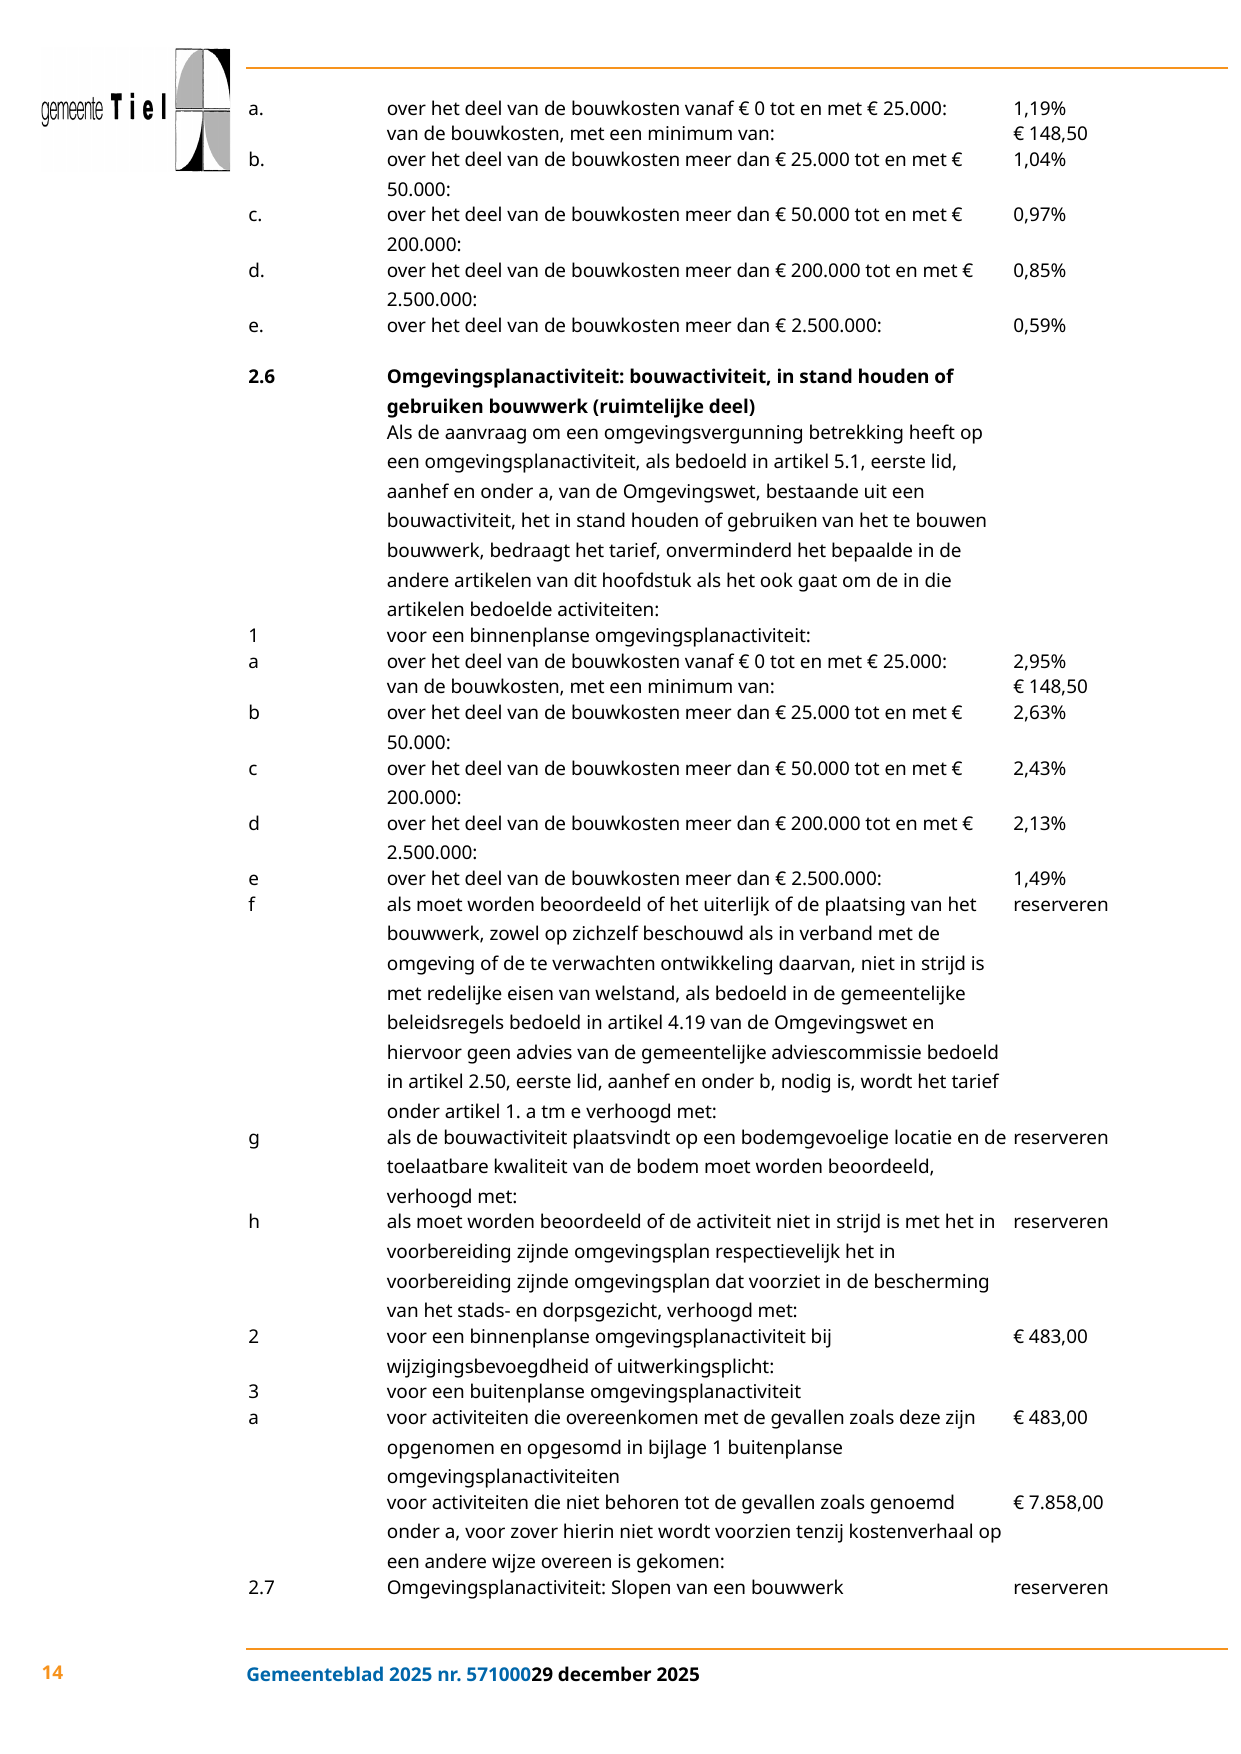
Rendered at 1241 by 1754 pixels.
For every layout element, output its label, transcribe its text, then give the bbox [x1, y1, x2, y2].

table_cell [248, 121, 387, 146]
table_cell 2.6 [248, 364, 387, 419]
table_cell e. [248, 312, 387, 338]
table_cell over het deel van de bouwkosten vanaf € 0 tot en met € 25.000: [387, 95, 1013, 121]
table_cell 0,59% [1013, 312, 1152, 338]
table_cell reserveren [1013, 1209, 1152, 1323]
table_cell 2.7 [248, 1574, 387, 1600]
table_cell over het deel van de bouwkosten meer dan € 25.000 tot en met € 50.000: [387, 146, 1013, 202]
table_cell over het deel van de bouwkosten meer dan € 200.000 tot en met € 2.500.000: [387, 257, 1013, 312]
table_cell [387, 338, 1013, 364]
table_cell 2,95% [1013, 648, 1152, 674]
table_cell [1013, 622, 1152, 648]
table_cell [248, 338, 387, 364]
table_cell Omgevingsplanactiviteit: Slopen van een bouwwerk [387, 1574, 1013, 1600]
table_cell € 148,50 [1013, 121, 1152, 146]
table_cell 2,43% [1013, 755, 1152, 810]
table_cell [1013, 419, 1152, 622]
table_cell c. [248, 202, 387, 257]
table_cell a [248, 648, 387, 674]
table_cell 1,04% [1013, 146, 1152, 202]
table_cell a. [248, 95, 387, 121]
table_cell e [248, 865, 387, 891]
table_cell over het deel van de bouwkosten meer dan € 2.500.000: [387, 312, 1013, 338]
table_cell voor een binnenplanse omgevingsplanactiviteit bij wijzigingsbevoegdheid of uitwerkingsplicht: [387, 1323, 1013, 1378]
table_cell voor activiteiten die overeenkomen met de gevallen zoals deze zijn opgenomen en opgesomd in bijlage 1 buitenplanse omgevingsplanactiviteiten [387, 1404, 1013, 1489]
table_cell 1 [248, 622, 387, 648]
table_cell [248, 674, 387, 699]
table_cell [248, 419, 387, 622]
table_cell over het deel van de bouwkosten meer dan € 2.500.000: [387, 865, 1013, 891]
table_cell voor activiteiten die niet behoren tot de gevallen zoals genoemd onder a, voor zover hierin niet wordt voorzien tenzij kostenverhaal op een andere wijze overeen is gekomen: [387, 1489, 1013, 1574]
table_cell van de bouwkosten, met een minimum van: [387, 121, 1013, 146]
table_cell voor een binnenplanse omgevingsplanactiviteit: [387, 622, 1013, 648]
table_cell d [248, 810, 387, 865]
table_cell over het deel van de bouwkosten meer dan € 200.000 tot en met € 2.500.000: [387, 810, 1013, 865]
table_cell 0,97% [1013, 202, 1152, 257]
table_cell van de bouwkosten, met een minimum van: [387, 674, 1013, 699]
table_cell 0,85% [1013, 257, 1152, 312]
table_cell reserveren [1013, 1574, 1152, 1600]
table_cell [1013, 338, 1152, 364]
table_cell reserveren [1013, 1124, 1152, 1209]
table_cell Als de aanvraag om een omgevingsvergunning betrekking heeft op een omgevingsplanactiviteit, als bedoeld in artikel 5.1, eerste lid, aanhef en onder a, van de Omgevingswet, bestaande uit een bouwactiviteit, het in stand houden of gebruiken van het te bouwen bouwwerk, bedraagt het tarief, onverminderd het bepaalde in de andere artikelen van dit hoofdstuk als het ook gaat om de in die artikelen bedoelde activiteiten: [387, 419, 1013, 622]
table_cell Omgevingsplanactiviteit: bouwactiviteit, in stand houden of gebruiken bouwwerk (ruimtelijke deel) [387, 364, 1013, 419]
table_cell b. [248, 146, 387, 202]
table_cell [1013, 364, 1152, 419]
table_cell 2,63% [1013, 699, 1152, 755]
table_cell 1,19% [1013, 95, 1152, 121]
table_cell 1,49% [1013, 865, 1152, 891]
table_cell over het deel van de bouwkosten vanaf € 0 tot en met € 25.000: [387, 648, 1013, 674]
table_cell € 483,00 [1013, 1323, 1152, 1378]
picture [41, 47, 231, 172]
table_cell € 148,50 [1013, 674, 1152, 699]
table_cell a [248, 1404, 387, 1489]
table_cell als moet worden beoordeeld of de activiteit niet in strijd is met het in voorbereiding zijnde omgevingsplan respectievelijk het in voorbereiding zijnde omgevingsplan dat voorziet in de bescherming van het stads- en dorpsgezicht, verhoogd met: [387, 1209, 1013, 1323]
table_cell [1013, 1379, 1152, 1404]
table_cell b [248, 699, 387, 755]
table_cell over het deel van de bouwkosten meer dan € 25.000 tot en met € 50.000: [387, 699, 1013, 755]
table_cell over het deel van de bouwkosten meer dan € 50.000 tot en met € 200.000: [387, 202, 1013, 257]
table_cell reserveren [1013, 891, 1152, 1124]
table_cell € 7.858,00 [1013, 1489, 1152, 1574]
table_cell [248, 1489, 387, 1574]
table_cell c [248, 755, 387, 810]
table_cell d. [248, 257, 387, 312]
table_cell voor een buitenplanse omgevingsplanactiviteit [387, 1379, 1013, 1404]
table_cell als de bouwactiviteit plaatsvindt op een bodemgevoelige locatie en de toelaatbare kwaliteit van de bodem moet worden beoordeeld, verhoogd met: [387, 1124, 1013, 1209]
table_cell 2,13% [1013, 810, 1152, 865]
table_cell 2 [248, 1323, 387, 1378]
table_cell over het deel van de bouwkosten meer dan € 50.000 tot en met € 200.000: [387, 755, 1013, 810]
table_cell g [248, 1124, 387, 1209]
table_cell h [248, 1209, 387, 1323]
table_cell 3 [248, 1379, 387, 1404]
table_cell f [248, 891, 387, 1124]
table_cell als moet worden beoordeeld of het uiterlijk of de plaatsing van het bouwwerk, zowel op zichzelf beschouwd als in verband met de omgeving of de te verwachten ontwikkeling daarvan, niet in strijd is met redelijke eisen van welstand, als bedoeld in de gemeentelijke beleidsregels bedoeld in artikel 4.19 van de Omgevingswet en hiervoor geen advies van de gemeentelijke adviescommissie bedoeld in artikel 2.50, eerste lid, aanhef en onder b, nodig is, wordt het tarief onder artikel 1. a tm e verhoogd met: [387, 891, 1013, 1124]
table_cell € 483,00 [1013, 1404, 1152, 1489]
